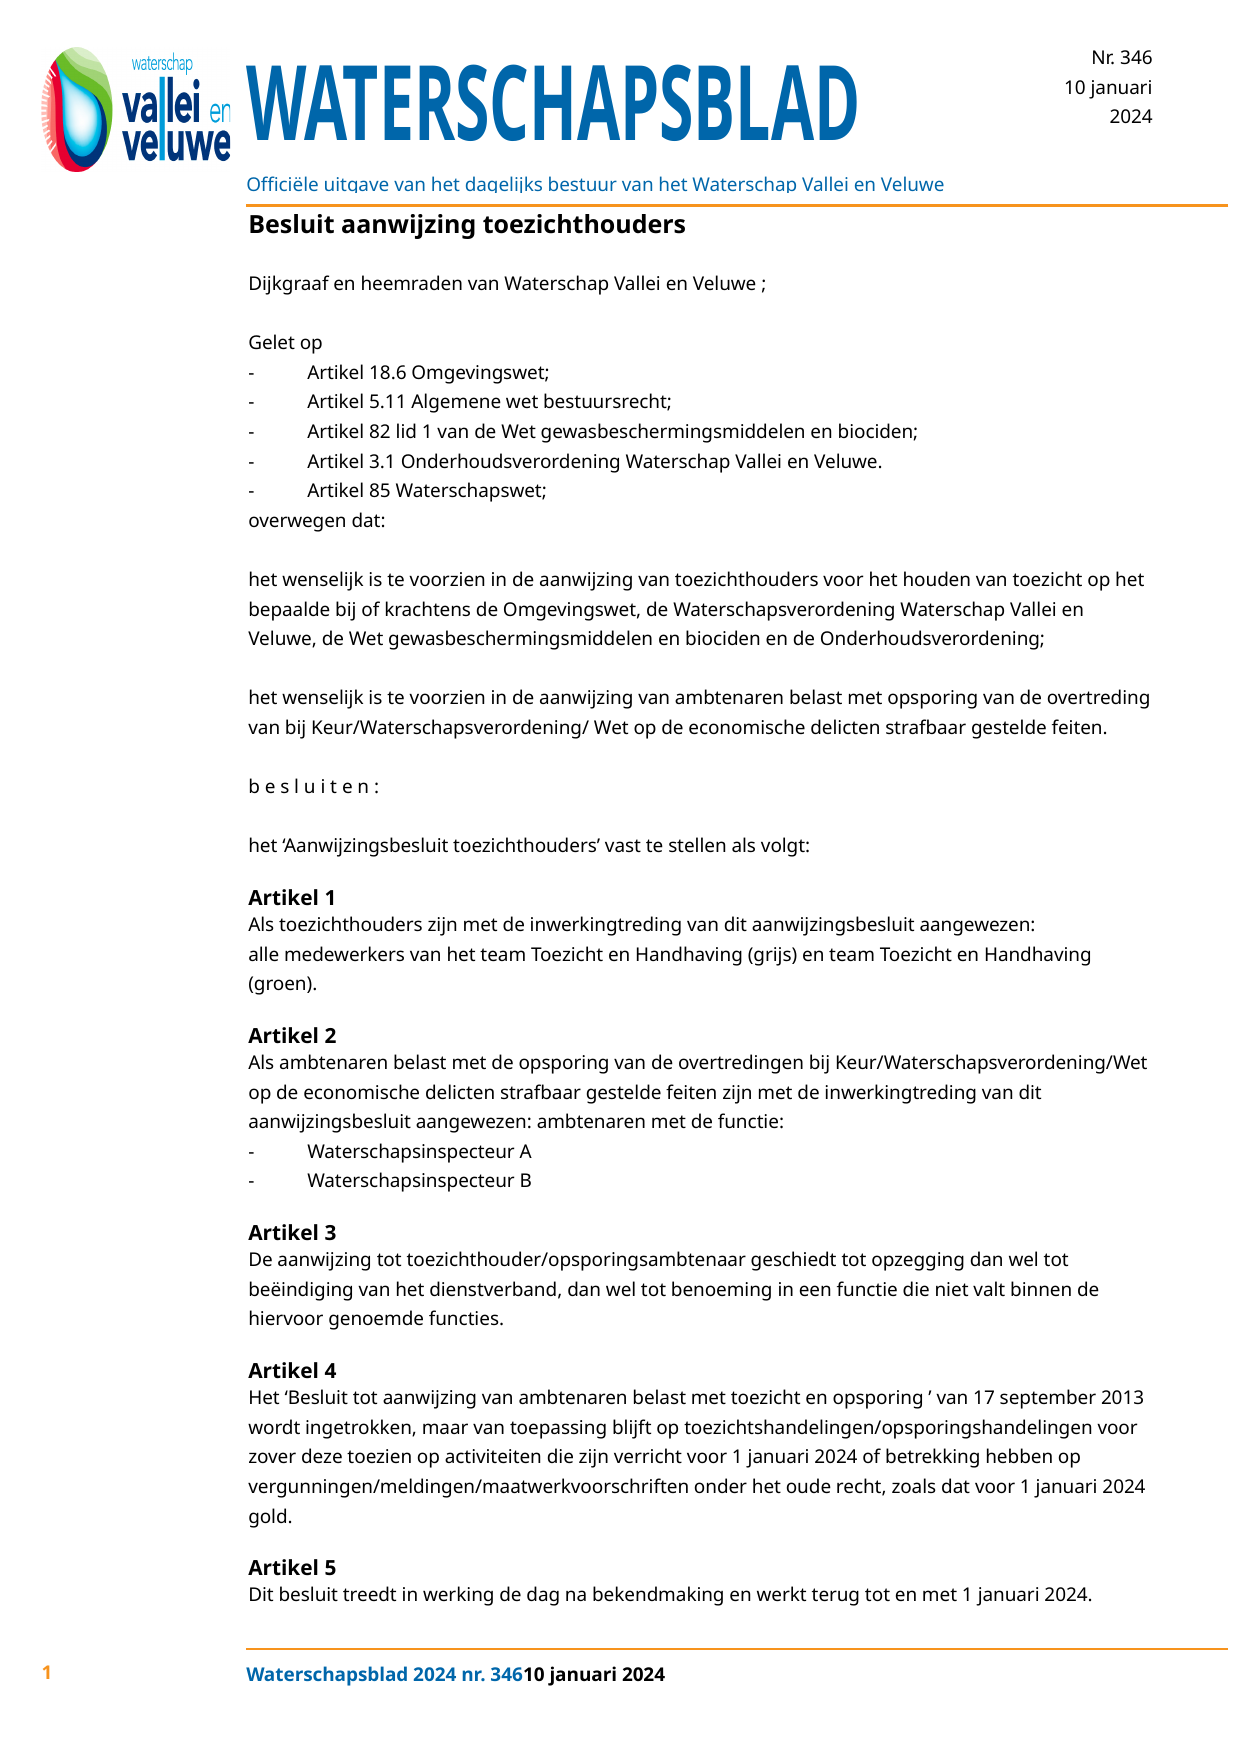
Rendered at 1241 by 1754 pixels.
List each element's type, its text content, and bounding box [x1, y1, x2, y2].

text Dit besluit treedt in werking de dag na bekendmaking en werkt terug tot en met 1 januari 2024. [248, 1582, 1152, 1607]
list Artikel 5.11 Algemene wet bestuursrecht; [248, 389, 1152, 414]
text Besluit aanwijzing toezichthouders [248, 207, 1152, 241]
list Waterschapsinspecteur A [248, 1138, 1152, 1164]
text b e s l u i t e n : [248, 773, 1152, 799]
text het ‘Aanwijzingsbesluit toezichthouders’ vast te stellen als volgt: [248, 832, 1152, 858]
list Artikel 18.6 Omgevingswet; [248, 359, 1152, 385]
text De aanwijzing tot toezichthouder/opsporingsambtenaar geschiedt tot opzegging dan wel tot beëindiging van het dienstverband, dan wel tot benoeming in een functie die niet valt binnen de hiervoor genoemde functies. [248, 1246, 1152, 1331]
text Het ‘Besluit tot aanwijzing van ambtenaren belast met toezicht en opsporing ’ van 17 september 2013 wordt ingetrokken, maar van toepassing blijft op toezichtshandelingen/opsporingshandelingen voor zover deze toezien op activiteiten die zijn verricht voor 1 januari 2024 of betrekking hebben op vergunningen/meldingen/maatwerkvoorschriften onder het oude recht, zoals dat voor 1 januari 2024 gold. [248, 1384, 1152, 1528]
picture [41, 47, 231, 172]
text Artikel 1 [248, 883, 1152, 911]
text Gelet op [248, 329, 1152, 355]
text overwegen dat: [248, 507, 1152, 533]
text Artikel 5 [248, 1553, 1152, 1582]
text het wenselijk is te voorzien in de aanwijzing van toezichthouders voor het houden van toezicht op het bepaalde bij of krachtens de Omgevingswet, de Waterschapsverordening Waterschap Vallei en Veluwe, de Wet gewasbeschermingsmiddelen en biociden en de Onderhoudsverordening; [248, 566, 1152, 651]
text Dijkgraaf en heemraden van Waterschap Vallei en Veluwe ; [248, 270, 1152, 296]
text Als toezichthouders zijn met de inwerkingtreding van dit aanwijzingsbesluit aangewezen: [248, 911, 1152, 937]
text Artikel 4 [248, 1356, 1152, 1384]
text Als ambtenaren belast met de opsporing van de overtredingen bij Keur/Waterschapsverordening/Wet op de economische delicten strafbaar gestelde feiten zijn met de inwerkingtreding van dit aanwijzingsbesluit aangewezen: ambtenaren met de functie: [248, 1049, 1152, 1134]
text Artikel 2 [248, 1021, 1152, 1049]
list Artikel 85 Waterschapswet; [248, 477, 1152, 503]
text alle medewerkers van het team Toezicht en Handhaving (grijs) en team Toezicht en Handhaving (groen). [248, 941, 1152, 996]
list Artikel 3.1 Onderhoudsverordening Waterschap Vallei en Veluwe. [248, 448, 1152, 473]
list Artikel 82 lid 1 van de Wet gewasbeschermingsmiddelen en biociden; [248, 418, 1152, 444]
text het wenselijk is te voorzien in de aanwijzing van ambtenaren belast met opsporing van de overtreding van bij Keur/Waterschapsverordening/ Wet op de economische delicten strafbaar gestelde feiten. [248, 684, 1152, 740]
list Waterschapsinspecteur B [248, 1168, 1152, 1193]
text Artikel 3 [248, 1218, 1152, 1246]
